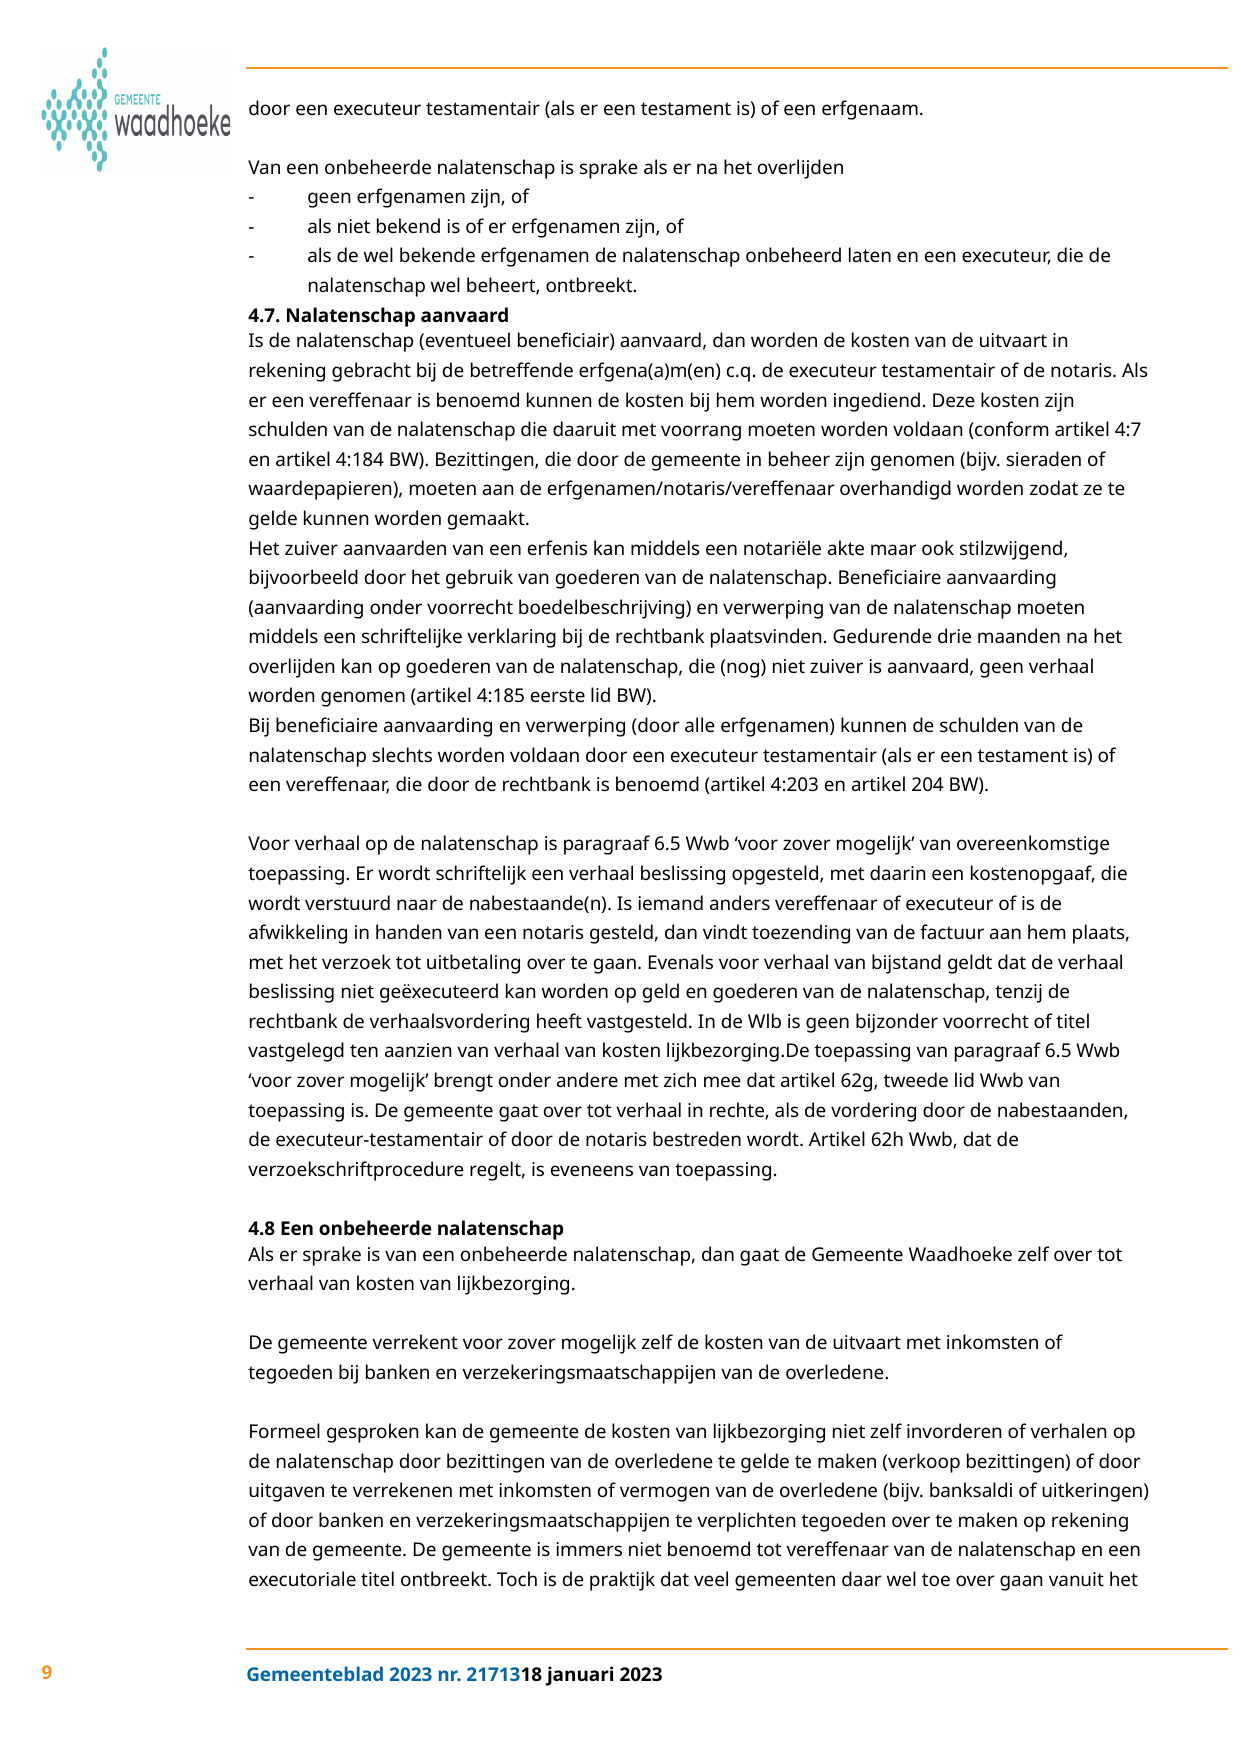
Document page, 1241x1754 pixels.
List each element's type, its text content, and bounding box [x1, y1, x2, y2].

text Van een onbeheerde nalatenschap is sprake als er na het overlijden [248, 154, 1152, 180]
list geen erfgenamen zijn, of [248, 183, 1152, 209]
picture [41, 47, 231, 172]
text Het zuiver aanvaarden van een erfenis kan middels een notariële akte maar ook stilzwijgend, bijvoorbeeld door het gebruik van goederen van de nalatenschap. Beneficiaire aanvaarding (aanvaarding onder voorrecht boedelbeschrijving) en verwerping van de nalatenschap moeten middels een schriftelijke verklaring bij de rechtbank plaatsvinden. Gedurende drie maanden na het overlijden kan op goederen van de nalatenschap, die (nog) niet zuiver is aanvaard, geen verhaal worden genomen (artikel 4:185 eerste lid BW). [248, 535, 1152, 708]
text Als er sprake is van een onbeheerde nalatenschap, dan gaat de Gemeente Waadhoeke zelf over tot verhaal van kosten van lijkbezorging. [248, 1241, 1152, 1296]
text Is de nalatenschap (eventueel beneficiair) aanvaard, dan worden de kosten van de uitvaart in rekening gebracht bij de betreffende erfgena(a)m(en) c.q. de executeur testamentair of de notaris. Als er een vereffenaar is benoemd kunnen de kosten bij hem worden ingediend. Deze kosten zijn schulden van de nalatenschap die daaruit met voorrang moeten worden voldaan (conform artikel 4:7 en artikel 4:184 BW). Bezittingen, die door de gemeente in beheer zijn genomen (bijv. sieraden of waardepapieren), moeten aan de erfgenamen/notaris/vereffenaar overhandigd worden zodat ze te gelde kunnen worden gemaakt. [248, 328, 1152, 531]
list als de wel bekende erfgenamen de nalatenschap onbeheerd laten en een executeur, die de nalatenschap wel beheert, ontbreekt. [248, 243, 1152, 298]
text De gemeente verrekent voor zover mogelijk zelf de kosten van de uitvaart met inkomsten of tegoeden bij banken en verzekeringsmaatschappijen van de overledene. [248, 1329, 1152, 1385]
text Voor verhaal op de nalatenschap is paragraaf 6.5 Wwb ‘voor zover mogelijk’ van overeenkomstige toepassing. Er wordt schriftelijk een verhaal beslissing opgesteld, met daarin een kostenopgaaf, die wordt verstuurd naar de nabestaande(n). Is iemand anders vereffenaar of executeur of is de afwikkeling in handen van een notaris gesteld, dan vindt toezending van de factuur aan hem plaats, met het verzoek tot uitbetaling over te gaan. Evenals voor verhaal van bijstand geldt dat de verhaal beslissing niet geëxecuteerd kan worden op geld en goederen van de nalatenschap, tenzij de rechtbank de verhaalsvordering heeft vastgesteld. In de Wlb is geen bijzonder voorrecht of titel vastgelegd ten aanzien van verhaal van kosten lijkbezorging.De toepassing van paragraaf 6.5 Wwb ‘voor zover mogelijk’ brengt onder andere met zich mee dat artikel 62g, tweede lid Wwb van toepassing is. De gemeente gaat over tot verhaal in rechte, als de vordering door de nabestaanden, de executeur-testamentair of door de notaris bestreden wordt. Artikel 62h Wwb, dat de verzoekschriftprocedure regelt, is eveneens van toepassing. [248, 831, 1152, 1182]
text Bij beneficiaire aanvaarding en verwerping (door alle erfgenamen) kunnen de schulden van de nalatenschap slechts worden voldaan door een executeur testamentair (als er een testament is) of een vereffenaar, die door de rechtbank is benoemd (artikel 4:203 en artikel 204 BW). [248, 712, 1152, 797]
text door een executeur testamentair (als er een testament is) of een erfgenaam. [248, 95, 1152, 121]
text 4.7. Nalatenschap aanvaard [248, 302, 1152, 328]
list als niet bekend is of er erfgenamen zijn, of [248, 213, 1152, 239]
text 4.8 Een onbeheerde nalatenschap [248, 1215, 1152, 1241]
text Formeel gesproken kan de gemeente de kosten van lijkbezorging niet zelf invorderen of verhalen op de nalatenschap door bezittingen van de overledene te gelde te maken (verkoop bezittingen) of door uitgaven te verrekenen met inkomsten of vermogen van de overledene (bijv. banksaldi of uitkeringen) of door banken en verzekeringsmaatschappijen te verplichten tegoeden over te maken op rekening van de gemeente. De gemeente is immers niet benoemd tot vereffenaar van de nalatenschap en een executoriale titel ontbreekt. Toch is de praktijk dat veel gemeenten daar wel toe over gaan vanuit het [248, 1418, 1152, 1592]
